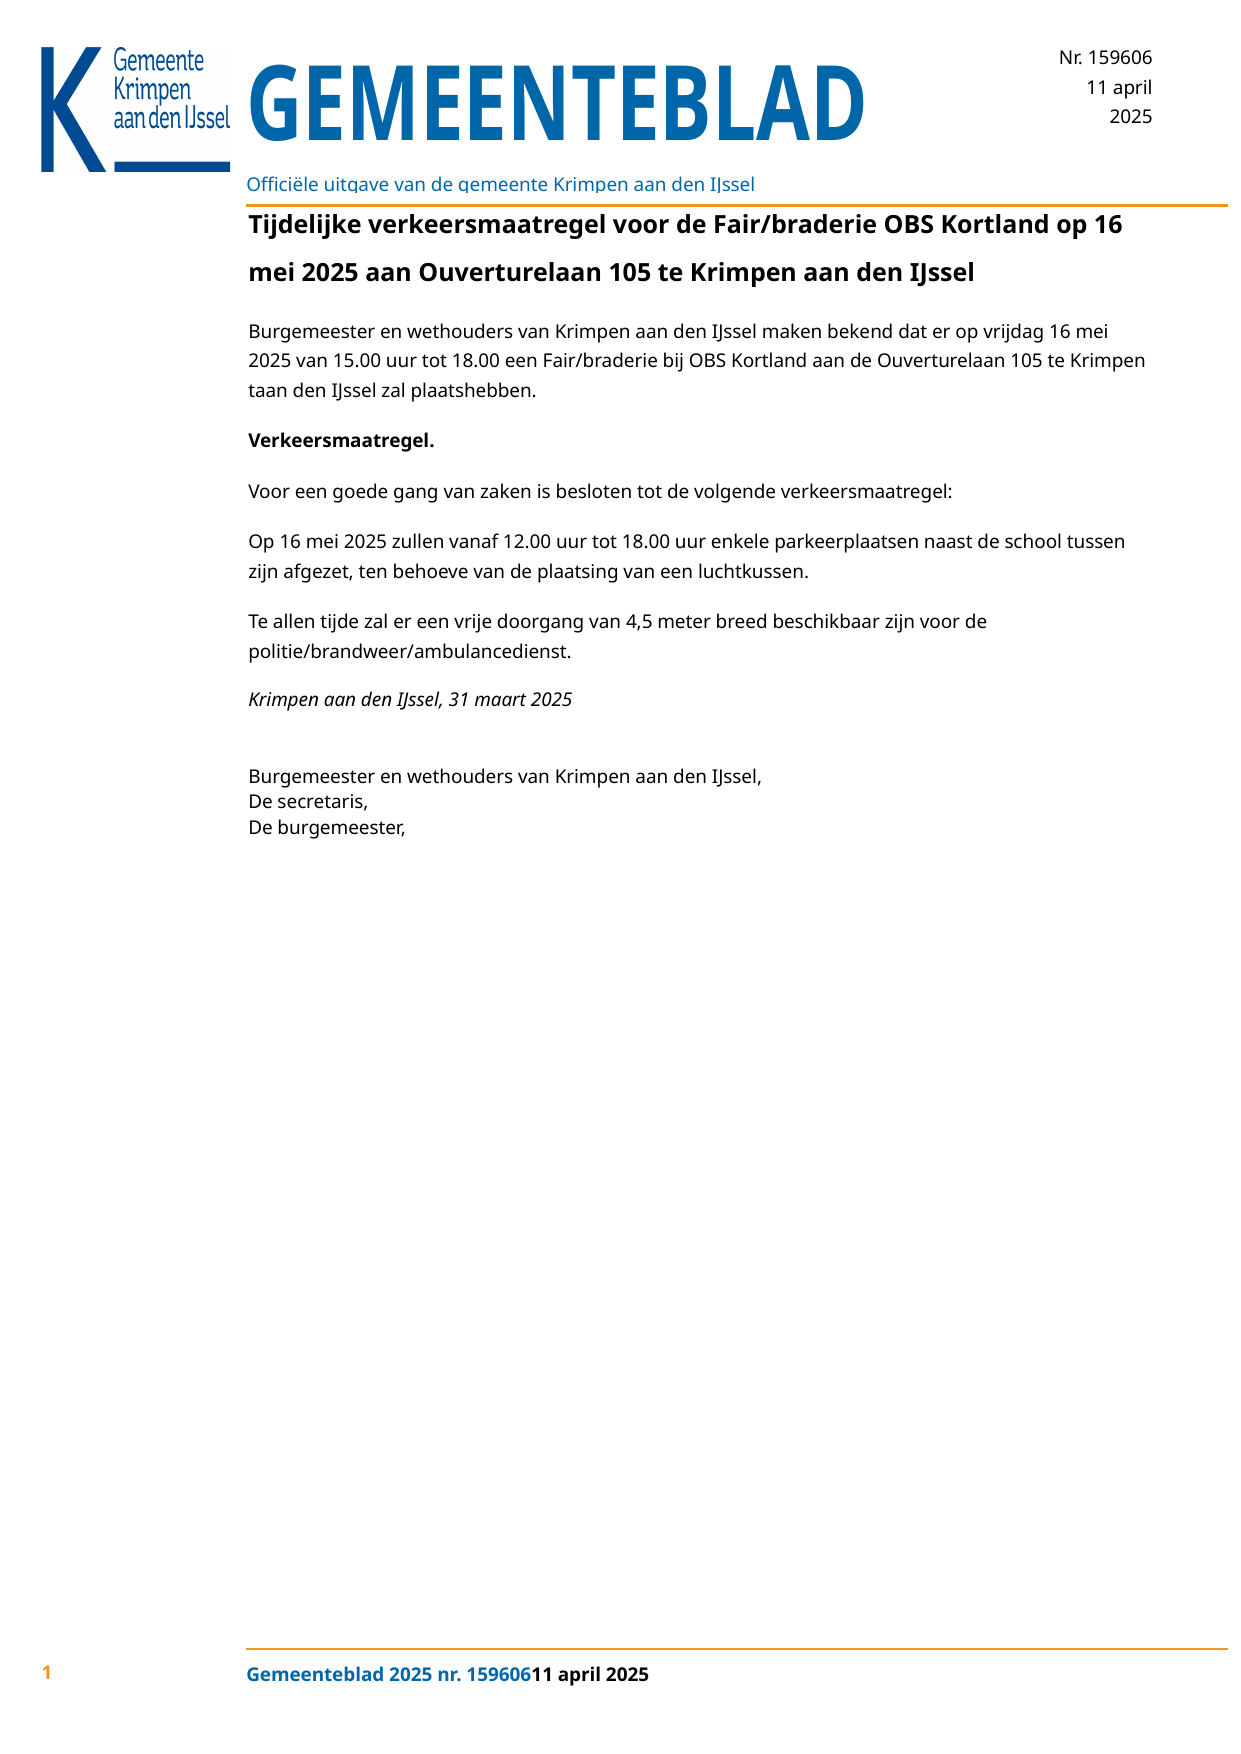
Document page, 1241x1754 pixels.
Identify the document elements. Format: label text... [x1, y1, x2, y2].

picture [41, 47, 231, 172]
text Burgemeester en wethouders van Krimpen aan den IJssel maken bekend dat er op vrijdag 16 mei 2025 van 15.00 uur tot 18.00 een Fair/braderie bij OBS Kortland aan de Ouverturelaan 105 te Krimpen taan den IJssel zal plaatshebben. [248, 318, 1152, 403]
text Op 16 mei 2025 zullen vanaf 12.00 uur tot 18.00 uur enkele parkeerplaatsen naast de school tussen zijn afgezet, ten behoeve van de plaatsing van een luchtkussen. [248, 528, 1152, 584]
text Burgemeester en wethouders van Krimpen aan den IJssel, [248, 763, 1152, 789]
text Krimpen aan den IJssel, 31 maart 2025 [248, 686, 1152, 711]
text Verkeersmaatregel. [248, 427, 1152, 453]
text De secretaris, [248, 789, 1152, 814]
text Te allen tijde zal er een vrije doorgang van 4,5 meter breed beschikbaar zijn voor de politie/brandweer/ambulancedienst. [248, 608, 1152, 664]
text Tijdelijke verkeersmaatregel voor de Fair/braderie OBS Kortland op 16 mei 2025 aan Ouverturelaan 105 te Krimpen aan den IJssel [248, 207, 1152, 288]
text Voor een goede gang van zaken is besloten tot de volgende verkeersmaatregel: [248, 478, 1152, 504]
text De burgemeester, [248, 814, 1152, 840]
